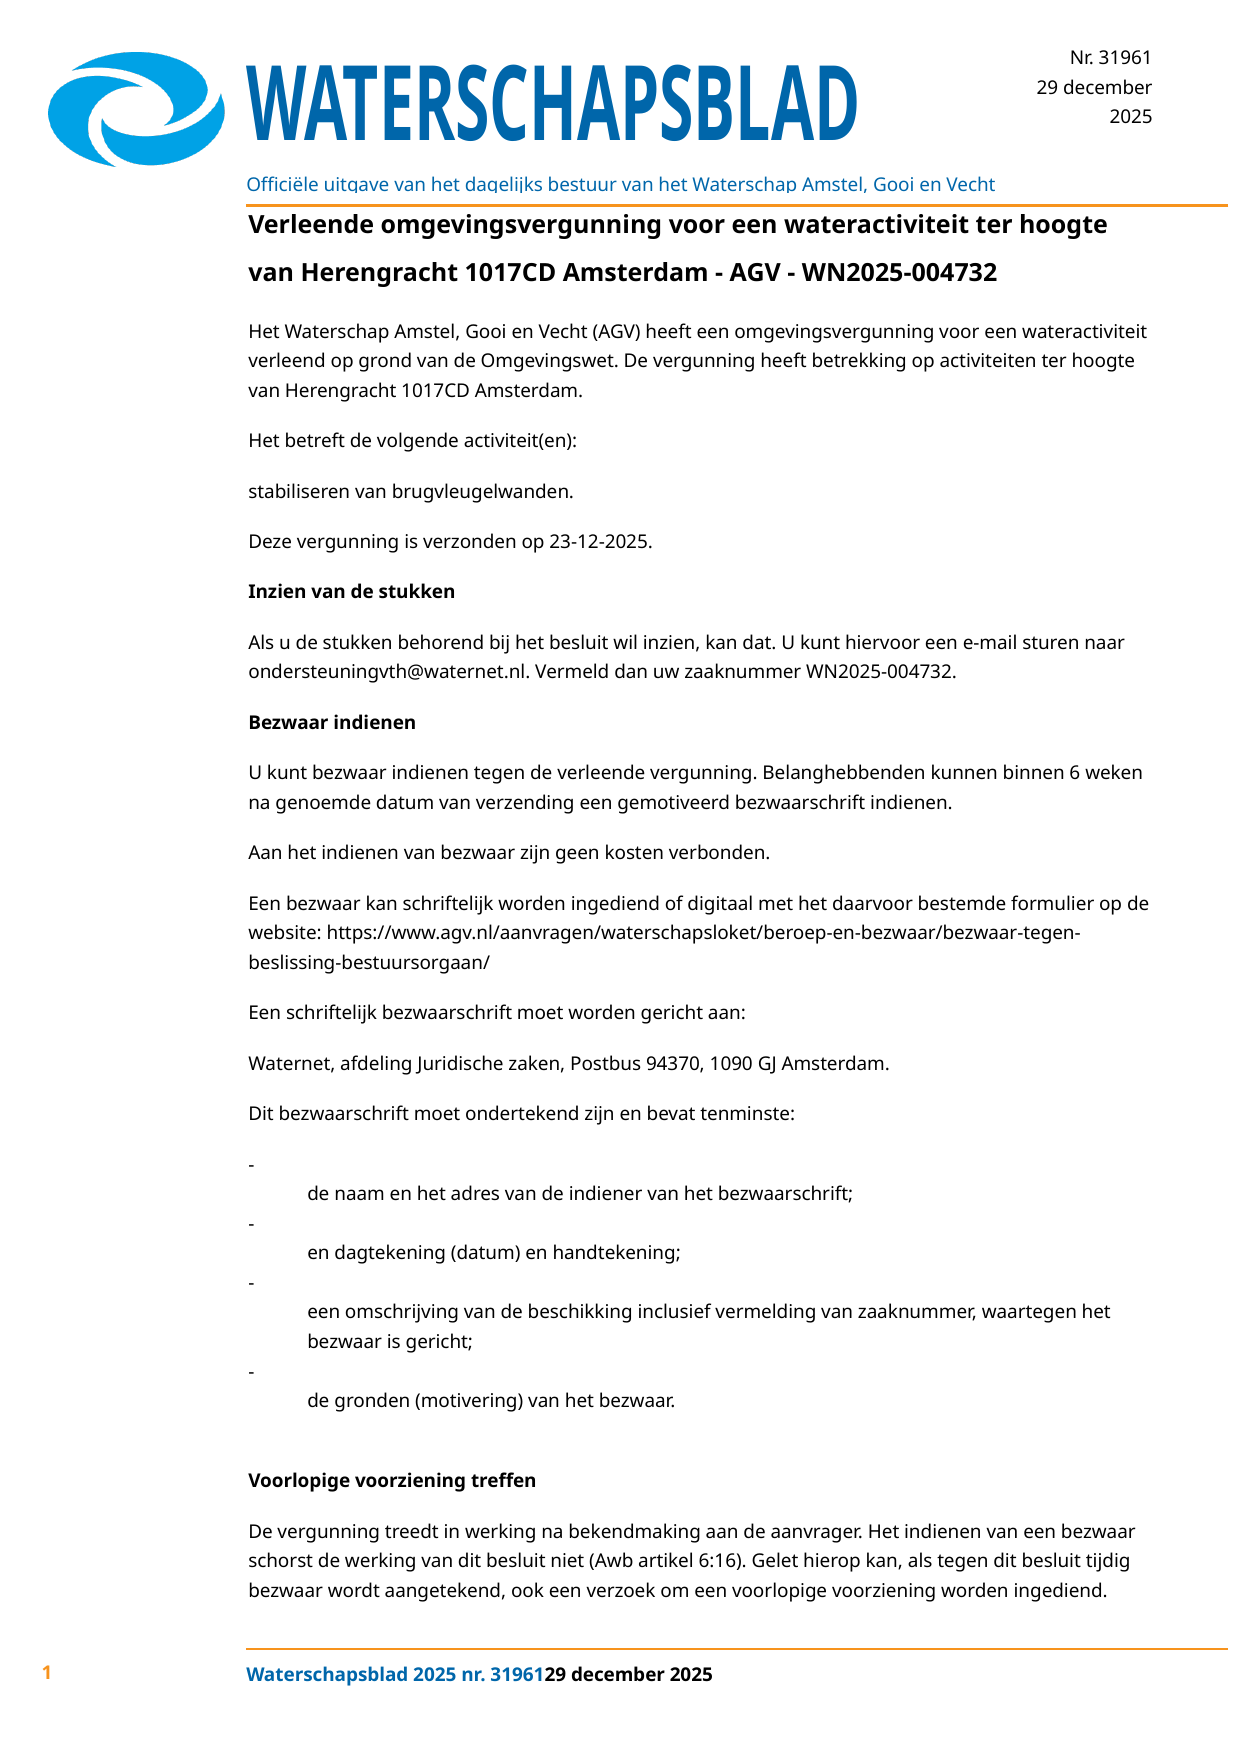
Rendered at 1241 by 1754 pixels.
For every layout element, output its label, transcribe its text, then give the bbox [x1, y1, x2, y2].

list de gronden (motivering) van het bezwaar. [248, 1387, 1152, 1413]
text Als u de stukken behorend bij het besluit wil inzien, kan dat. U kunt hiervoor een e-mail sturen naar ondersteuningvth@waternet.nl. Vermeld dan uw zaaknummer WN2025-004732. [248, 629, 1152, 684]
text Bezwaar indienen [248, 709, 1152, 735]
text Aan het indienen van bezwaar zijn geen kosten verbonden. [248, 839, 1152, 865]
picture [41, 47, 231, 172]
text Een bezwaar kan schriftelijk worden ingediend of digitaal met het daarvoor bestemde formulier op de website: https://www.agv.nl/aanvragen/waterschapsloket/beroep-en-bezwaar/bezwaar-tegen-beslissing-bestuursorgaan/ [248, 890, 1152, 975]
list een omschrijving van de beschikking inclusief vermelding van zaaknummer, waartegen het bezwaar is gericht; [248, 1299, 1152, 1354]
text Waternet, afdeling Juridische zaken, Postbus 94370, 1090 GJ Amsterdam. [248, 1050, 1152, 1076]
text Deze vergunning is verzonden op 23-12-2025. [248, 528, 1152, 554]
text Het betreft de volgende activiteit(en): [248, 427, 1152, 453]
text Inzien van de stukken [248, 579, 1152, 604]
text Voorlopige voorziening treffen [248, 1467, 1152, 1493]
text Een schriftelijk bezwaarschrift moet worden gericht aan: [248, 999, 1152, 1025]
list en dagtekening (datum) en handtekening; [248, 1239, 1152, 1265]
list de naam en het adres van de indiener van het bezwaarschrift; [248, 1180, 1152, 1206]
text Verleende omgevingsvergunning voor een wateractiviteit ter hoogte van Herengracht 1017CD Amsterdam - AGV - WN2025-004732 [248, 207, 1152, 288]
text De vergunning treedt in werking na bekendmaking aan de aanvrager. Het indienen van een bezwaar schorst de werking van dit besluit niet (Awb artikel 6:16). Gelet hierop kan, als tegen dit besluit tijdig bezwaar wordt aangetekend, ook een verzoek om een voorlopige voorziening worden ingediend. [248, 1518, 1152, 1603]
text stabiliseren van brugvleugelwanden. [248, 478, 1152, 504]
text Het Waterschap Amstel, Gooi en Vecht (AGV) heeft een omgevingsvergunning voor een wateractiviteit verleend op grond van de Omgevingswet. De vergunning heeft betrekking op activiteiten ter hoogte van Herengracht 1017CD Amsterdam. [248, 318, 1152, 403]
text U kunt bezwaar indienen tegen de verleende vergunning. Belanghebbenden kunnen binnen 6 weken na genoemde datum van verzending een gemotiveerd bezwaarschrift indienen. [248, 759, 1152, 815]
text Dit bezwaarschrift moet ondertekend zijn en bevat tenminste: [248, 1100, 1152, 1126]
